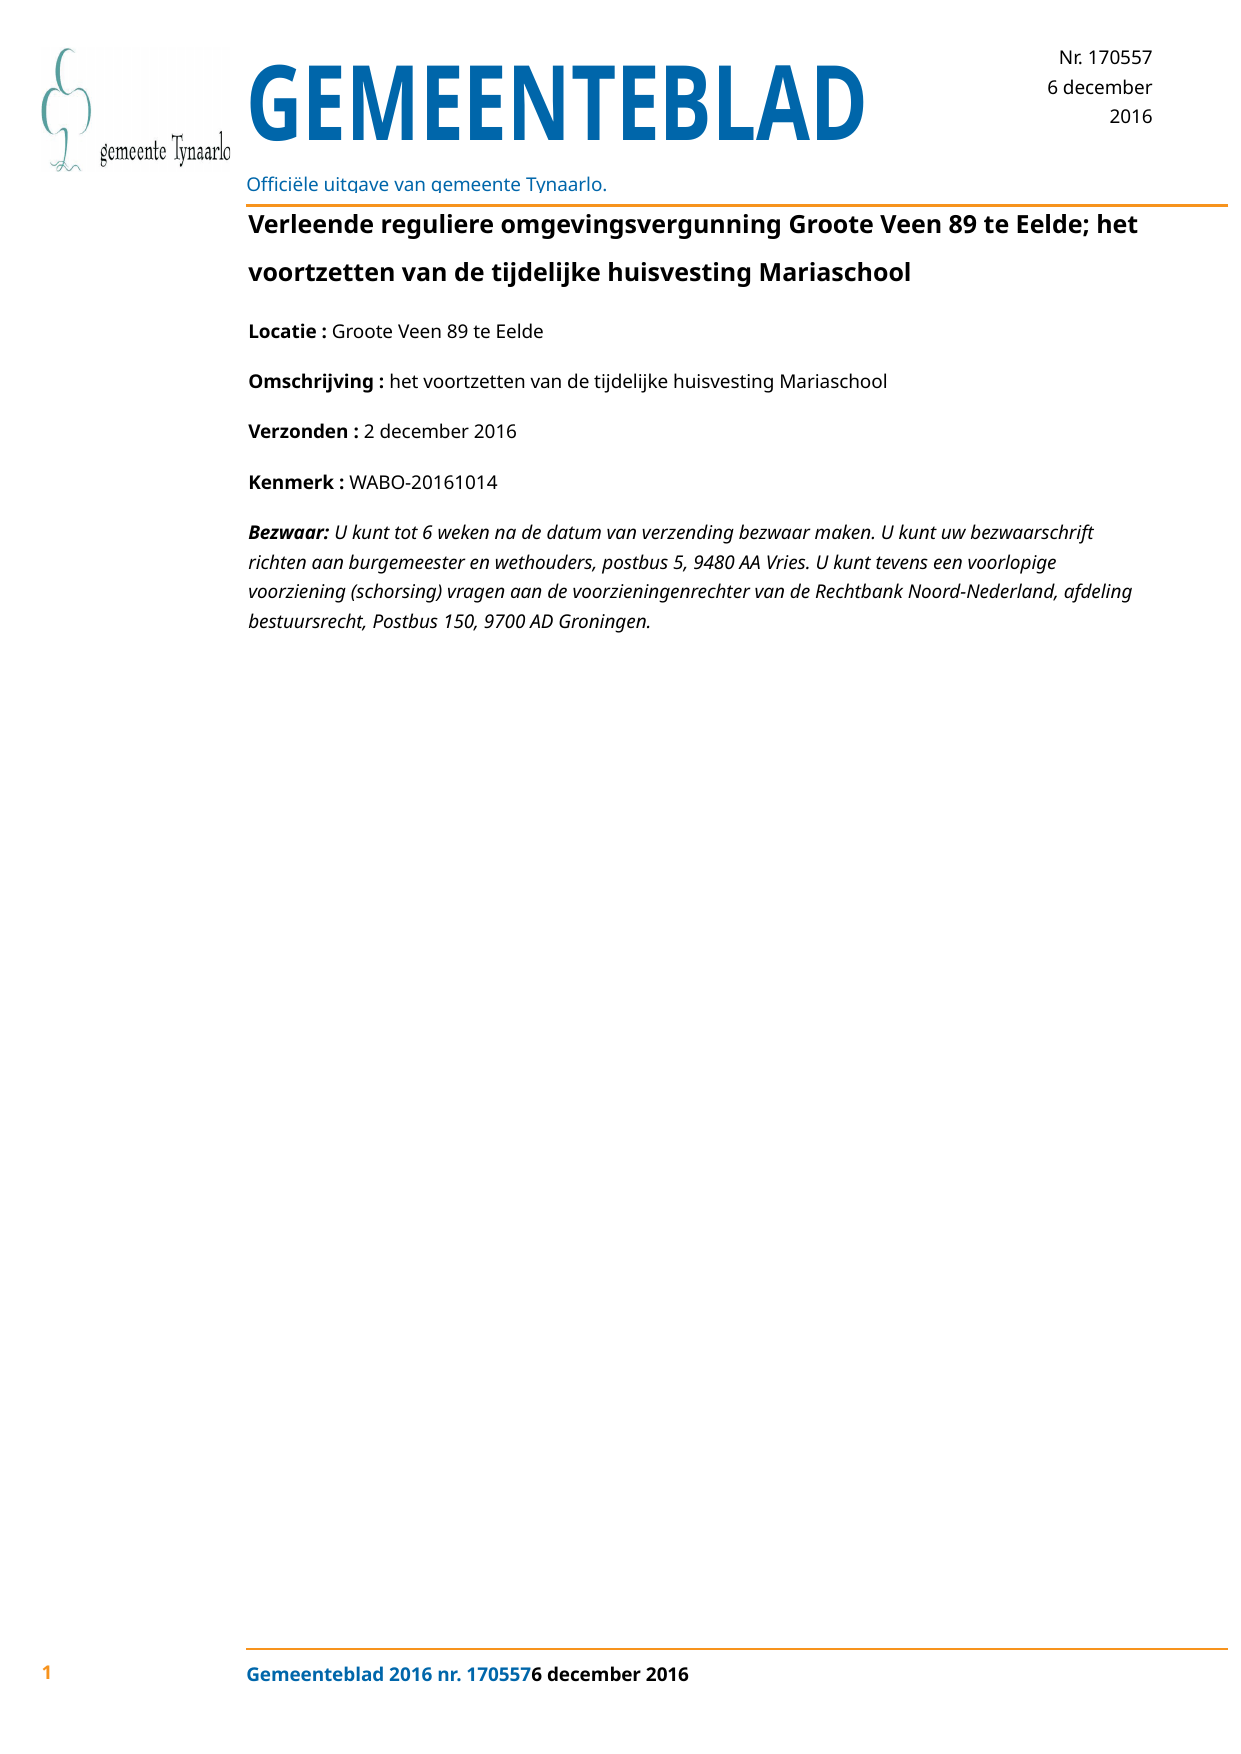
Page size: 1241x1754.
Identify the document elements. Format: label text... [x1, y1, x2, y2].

text Verzonden : 2 december 2016 [248, 419, 1152, 444]
picture [41, 47, 231, 172]
text Omschrijving : het voortzetten van de tijdelijke huisvesting Mariaschool [248, 368, 1152, 394]
text Verleende reguliere omgevingsvergunning Groote Veen 89 te Eelde; het voortzetten van de tijdelijke huisvesting Mariaschool [248, 207, 1152, 288]
text Kenmerk : WABO-20161014 [248, 469, 1152, 495]
text Locatie : Groote Veen 89 te Eelde [248, 318, 1152, 344]
text Bezwaar: U kunt tot 6 weken na de datum van verzending bezwaar maken. U kunt uw bezwaarschrift richten aan burgemeester en wethouders, postbus 5, 9480 AA Vries. U kunt tevens een voorlopige voorziening (schorsing) vragen aan de voorzieningenrechter van de Rechtbank Noord-Nederland, afdeling bestuursrecht, Postbus 150, 9700 AD Groningen. [248, 519, 1152, 634]
